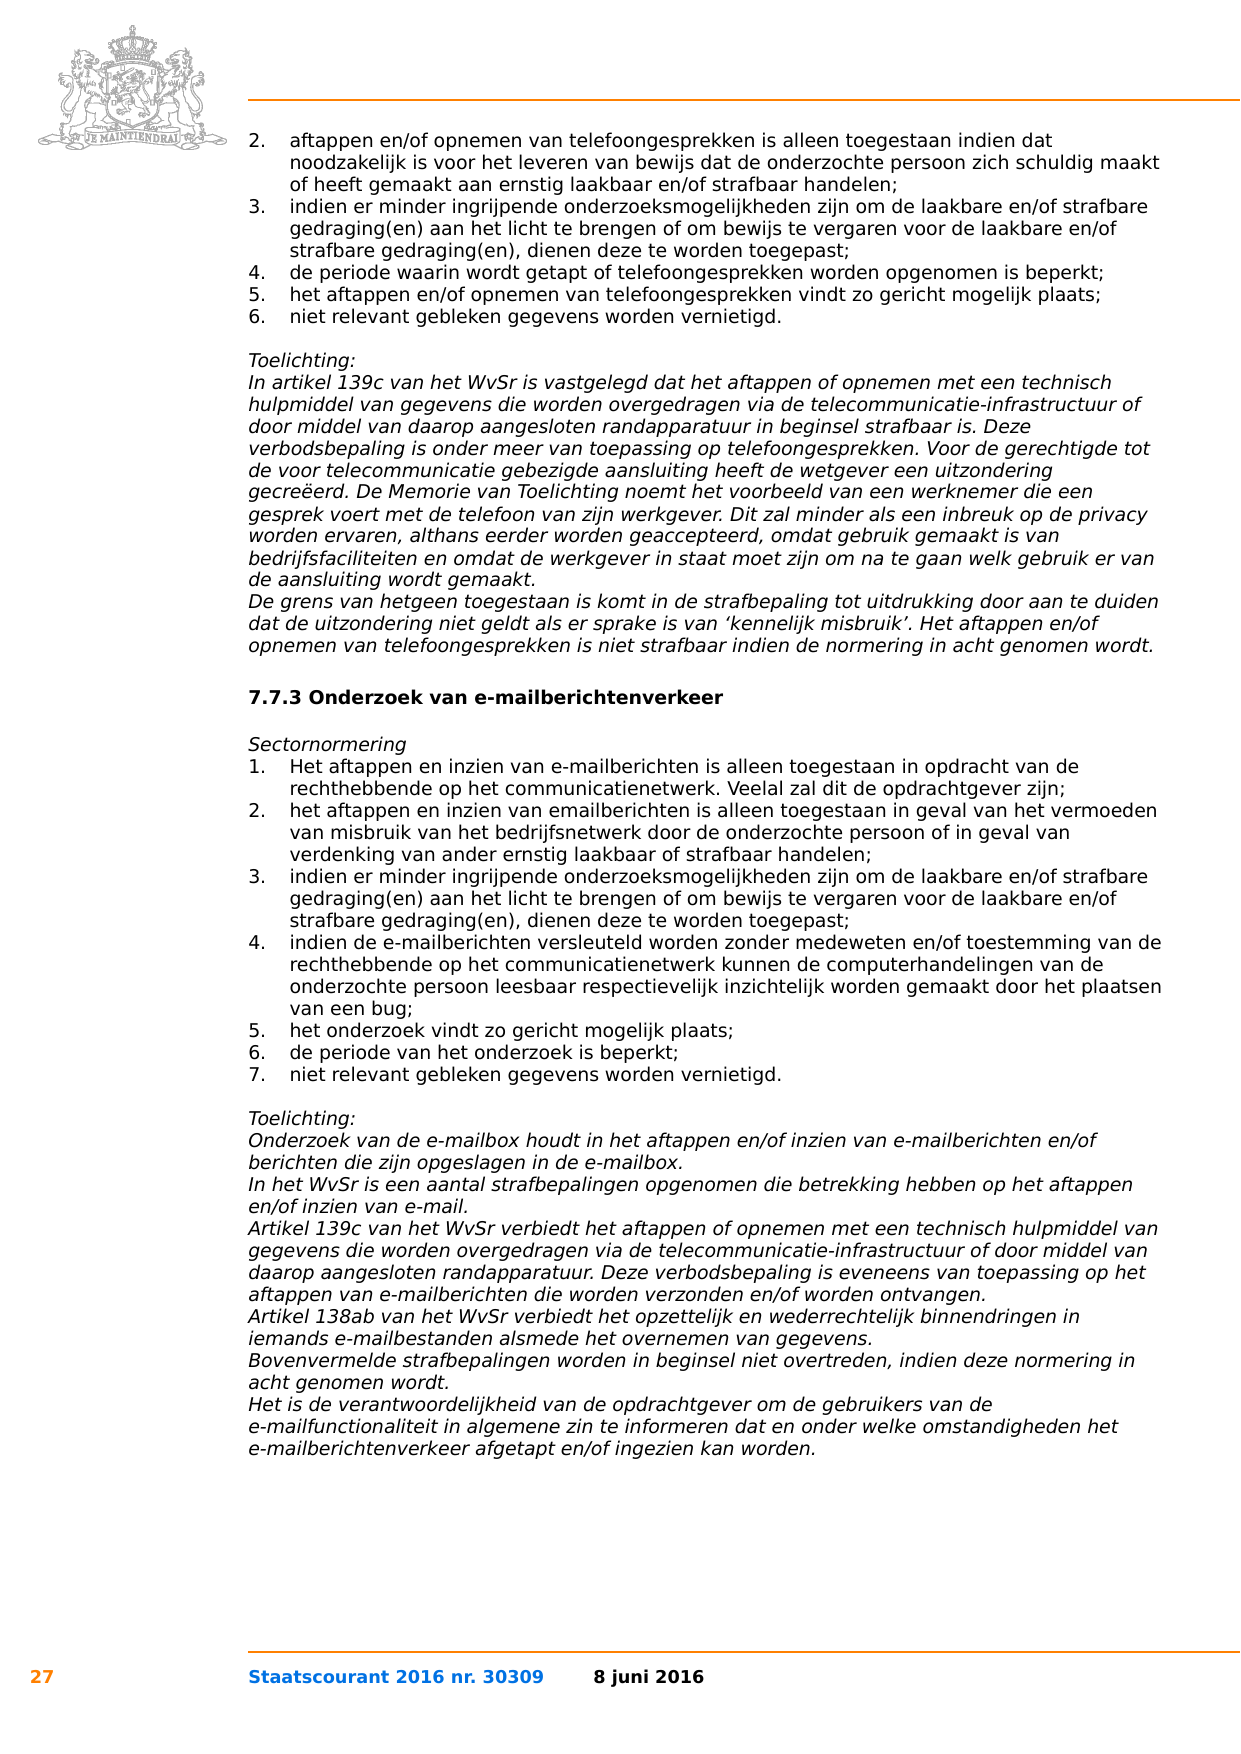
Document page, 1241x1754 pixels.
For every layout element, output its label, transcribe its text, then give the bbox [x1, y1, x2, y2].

text 1. Het aftappen en inzien van e-mailberichten is alleen toegestaan in opdracht van de rechthebbende op het communicatienetwerk. Veelal zal dit de opdrachtgever zijn; [248, 756, 1163, 800]
text 5. het onderzoek vindt zo gericht mogelijk plaats; [248, 1020, 1163, 1042]
text In artikel 139c van het WvSr is vastgelegd dat het aftappen of opnemen met een technisch hulpmiddel van gegevens die worden overgedragen via de telecommunicatie-infrastructuur of door middel van daarop aangesloten randapparatuur in beginsel strafbaar is. Deze verbodsbepaling is onder meer van toepassing op telefoongesprekken. Voor de gerechtigde tot de voor telecommunicatie gebezigde aansluiting heeft de wetgever een uitzondering gecreëerd. De Memorie van Toelichting noemt het voorbeeld van een werknemer die een gesprek voert met de telefoon van zijn werkgever. Dit zal minder als een inbreuk op de privacy worden ervaren, althans eerder worden geaccepteerd, omdat gebruik gemaakt is van bedrijfsfaciliteiten en omdat de werkgever in staat moet zijn om na te gaan welk gebruik er van de aansluiting wordt gemaakt. [248, 372, 1163, 591]
text Onderzoek van de e-mailbox houdt in het aftappen en/of inzien van e-mailberichten en/of berichten die zijn opgeslagen in de e-mailbox. [248, 1130, 1163, 1174]
text 6. niet relevant gebleken gegevens worden vernietigd. [248, 306, 1163, 328]
text 2. aftappen en/of opnemen van telefoongesprekken is alleen toegestaan indien dat noodzakelijk is voor het leveren van bewijs dat de onderzochte persoon zich schuldig maakt of heeft gemaakt aan ernstig laakbaar en/of strafbaar handelen; [248, 130, 1163, 196]
picture [38, 25, 227, 150]
text In het WvSr is een aantal strafbepalingen opgenomen die betrekking hebben op het aftappen en/of inzien van e-mail. [248, 1174, 1163, 1218]
text 4. indien de e-mailberichten versleuteld worden zonder medeweten en/of toestemming van de rechthebbende op het communicatienetwerk kunnen de computerhandelingen van de onderzochte persoon leesbaar respectievelijk inzichtelijk worden gemaakt door het plaatsen van een bug; [248, 932, 1163, 1020]
text 6. de periode van het onderzoek is beperkt; [248, 1042, 1163, 1064]
text Artikel 139c van het WvSr verbiedt het aftappen of opnemen met een technisch hulpmiddel van gegevens die worden overgedragen via de telecommunicatie-infrastructuur of door middel van daarop aangesloten randapparatuur. Deze verbodsbepaling is eveneens van toepassing op het aftappen van e-mailberichten die worden verzonden en/of worden ontvangen. [248, 1218, 1163, 1306]
text 3. indien er minder ingrijpende onderzoeksmogelijkheden zijn om de laakbare en/of strafbare gedraging(en) aan het licht te brengen of om bewijs te vergaren voor de laakbare en/of strafbare gedraging(en), dienen deze te worden toegepast; [248, 196, 1163, 262]
text Toelichting: [248, 349, 1163, 372]
text Bovenvermelde strafbepalingen worden in beginsel niet overtreden, indien deze normering in acht genomen wordt. [248, 1349, 1163, 1393]
text 2. het aftappen en inzien van emailberichten is alleen toegestaan in geval van het vermoeden van misbruik van het bedrijfsnetwerk door de onderzochte persoon of in geval van verdenking van ander ernstig laakbaar of strafbaar handelen; [248, 800, 1163, 866]
text e-mailberichtenverkeer afgetapt en/of ingezien kan worden. [248, 1437, 1163, 1459]
text 5. het aftappen en/of opnemen van telefoongesprekken vindt zo gericht mogelijk plaats; [248, 284, 1163, 306]
text 7. niet relevant gebleken gegevens worden vernietigd. [248, 1064, 1163, 1086]
subtitle 7.7.3 Onderzoek van e-mailberichtenverkeer [248, 687, 1163, 709]
text Het is de verantwoordelijkheid van de opdrachtgever om de gebruikers van de [248, 1393, 1163, 1416]
text De grens van hetgeen toegestaan is komt in de strafbepaling tot uitdrukking door aan te duiden dat de uitzondering niet geldt als er sprake is van ‘kennelijk misbruik’. Het aftappen en/of opnemen van telefoongesprekken is niet strafbaar indien de normering in acht genomen wordt. [248, 591, 1163, 657]
text 4. de periode waarin wordt getapt of telefoongesprekken worden opgenomen is beperkt; [248, 262, 1163, 284]
text e-mailfunctionaliteit in algemene zin te informeren dat en onder welke omstandigheden het [248, 1416, 1163, 1437]
text 3. indien er minder ingrijpende onderzoeksmogelijkheden zijn om de laakbare en/of strafbare gedraging(en) aan het licht te brengen of om bewijs te vergaren voor de laakbare en/of strafbare gedraging(en), dienen deze te worden toegepast; [248, 866, 1163, 932]
subtitle Sectornormering [248, 734, 1163, 756]
text Toelichting: [248, 1108, 1163, 1130]
text Artikel 138ab van het WvSr verbiedt het opzettelijk en wederrechtelijk binnendringen in iemands e-mailbestanden alsmede het overnemen van gegevens. [248, 1306, 1163, 1349]
